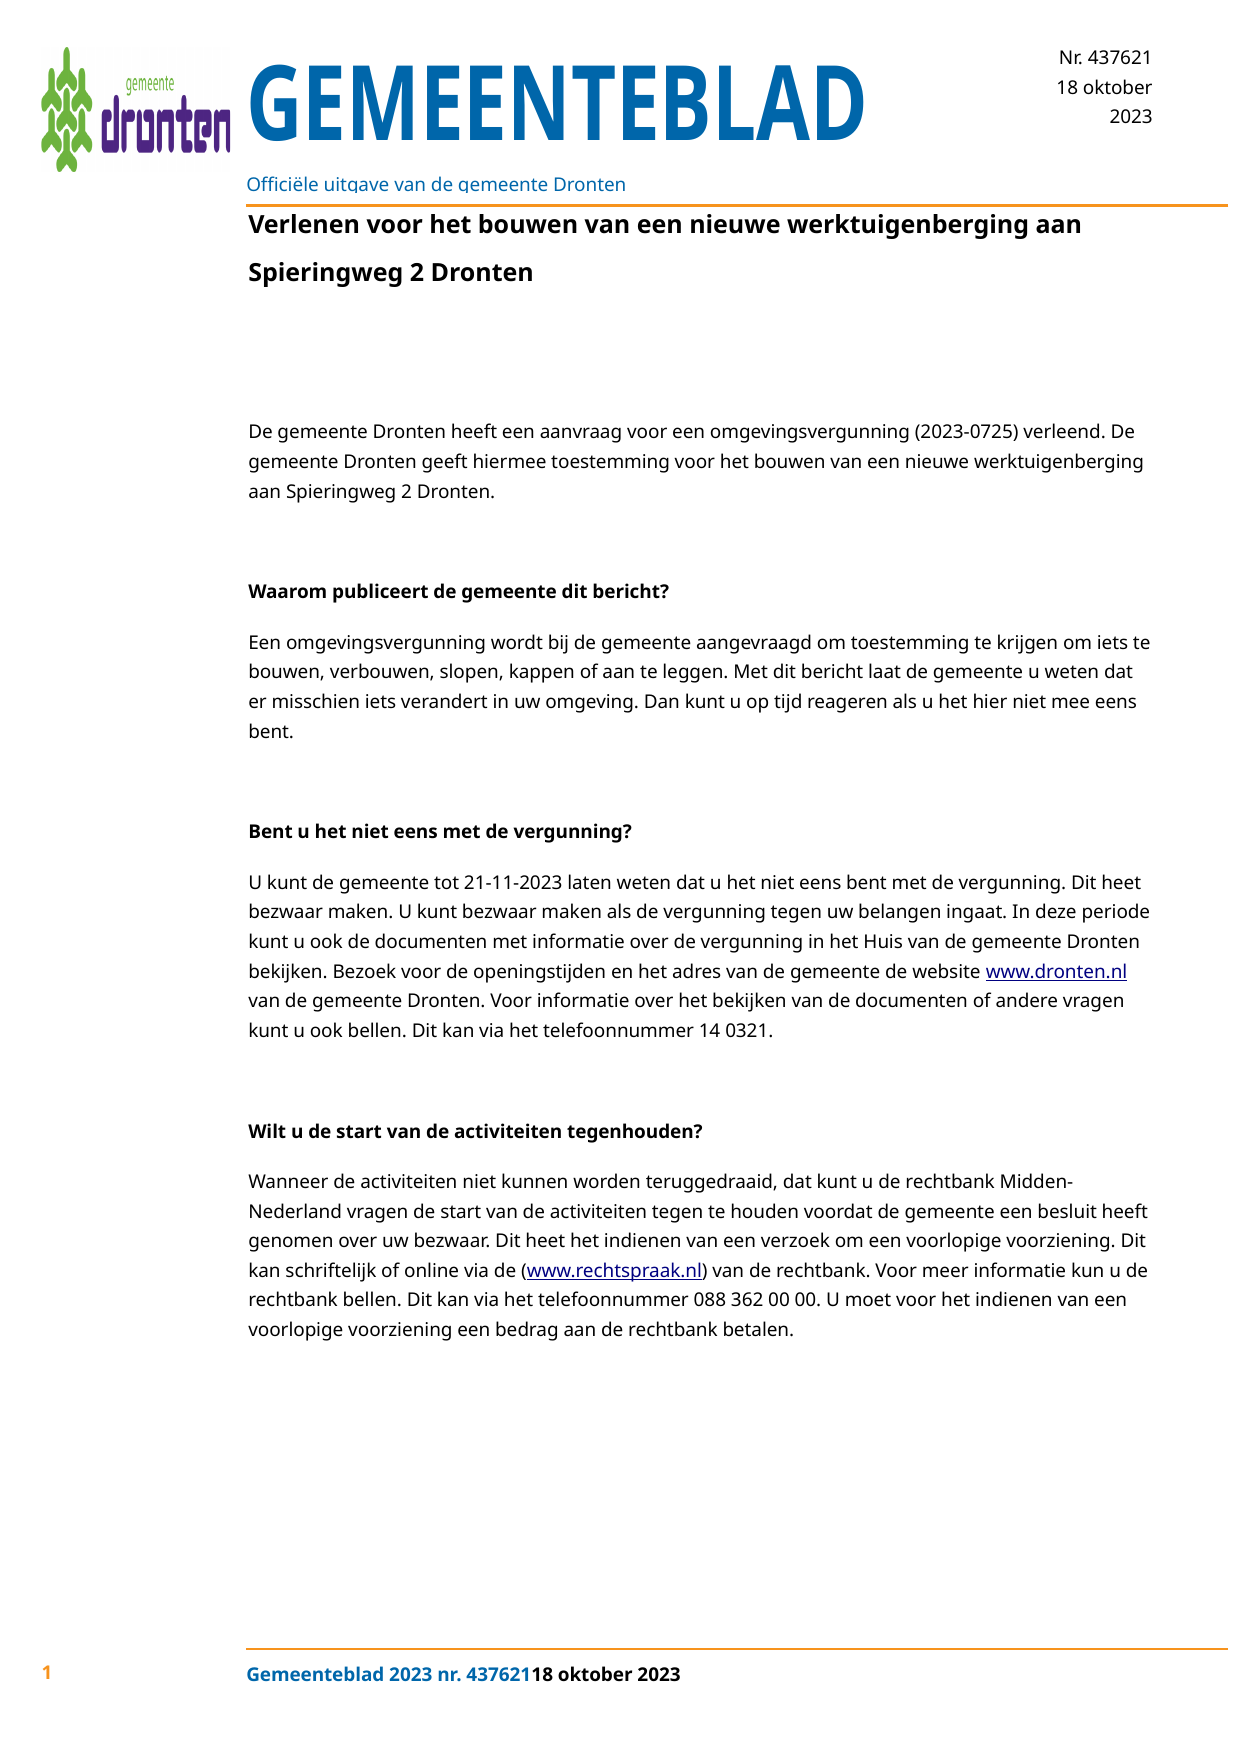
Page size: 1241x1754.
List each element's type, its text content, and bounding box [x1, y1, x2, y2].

text Wilt u de start van de activiteiten tegenhouden? [248, 1118, 1152, 1144]
text Verlenen voor het bouwen van een nieuwe werktuigenberging aan Spieringweg 2 Dronten [248, 207, 1152, 288]
text Wanneer de activiteiten niet kunnen worden teruggedraaid, dat kunt u de rechtbank Midden-Nederland vragen de start van de activiteiten tegen te houden voordat de gemeente een besluit heeft genomen over uw bezwaar. Dit heet het indienen van een verzoek om een voorlopige voorziening. Dit kan schriftelijk of online via de (www.rechtspraak.nl) van de rechtbank. Voor meer informatie kun u de rechtbank bellen. Dit kan via het telefoonnummer 088 362 00 00. U moet voor het indienen van een voorlopige voorziening een bedrag aan de rechtbank betalen. [248, 1168, 1152, 1342]
picture [41, 47, 231, 172]
text De gemeente Dronten heeft een aanvraag voor een omgevingsvergunning (2023-0725) verleend. De gemeente Dronten geeft hiermee toestemming voor het bouwen van een nieuwe werktuigenberging aan Spieringweg 2 Dronten. [248, 419, 1152, 504]
text Een omgevingsvergunning wordt bij de gemeente aangevraagd om toestemming te krijgen om iets te bouwen, verbouwen, slopen, kappen of aan te leggen. Met dit bericht laat de gemeente u weten dat er misschien iets verandert in uw omgeving. Dan kunt u op tijd reageren als u het hier niet mee eens bent. [248, 629, 1152, 744]
text U kunt de gemeente tot 21-11-2023 laten weten dat u het niet eens bent met de vergunning. Dit heet bezwaar maken. U kunt bezwaar maken als de vergunning tegen uw belangen ingaat. In deze periode kunt u ook de documenten met informatie over de vergunning in het Huis van de gemeente Dronten bekijken. Bezoek voor de openingstijden en het adres van de gemeente de website www.dronten.nl van de gemeente Dronten. Voor informatie over het bekijken van de documenten of andere vragen kunt u ook bellen. Dit kan via het telefoonnummer 14 0321. [248, 869, 1152, 1043]
text Waarom publiceert de gemeente dit bericht? [248, 579, 1152, 604]
text Bent u het niet eens met de vergunning? [248, 819, 1152, 844]
